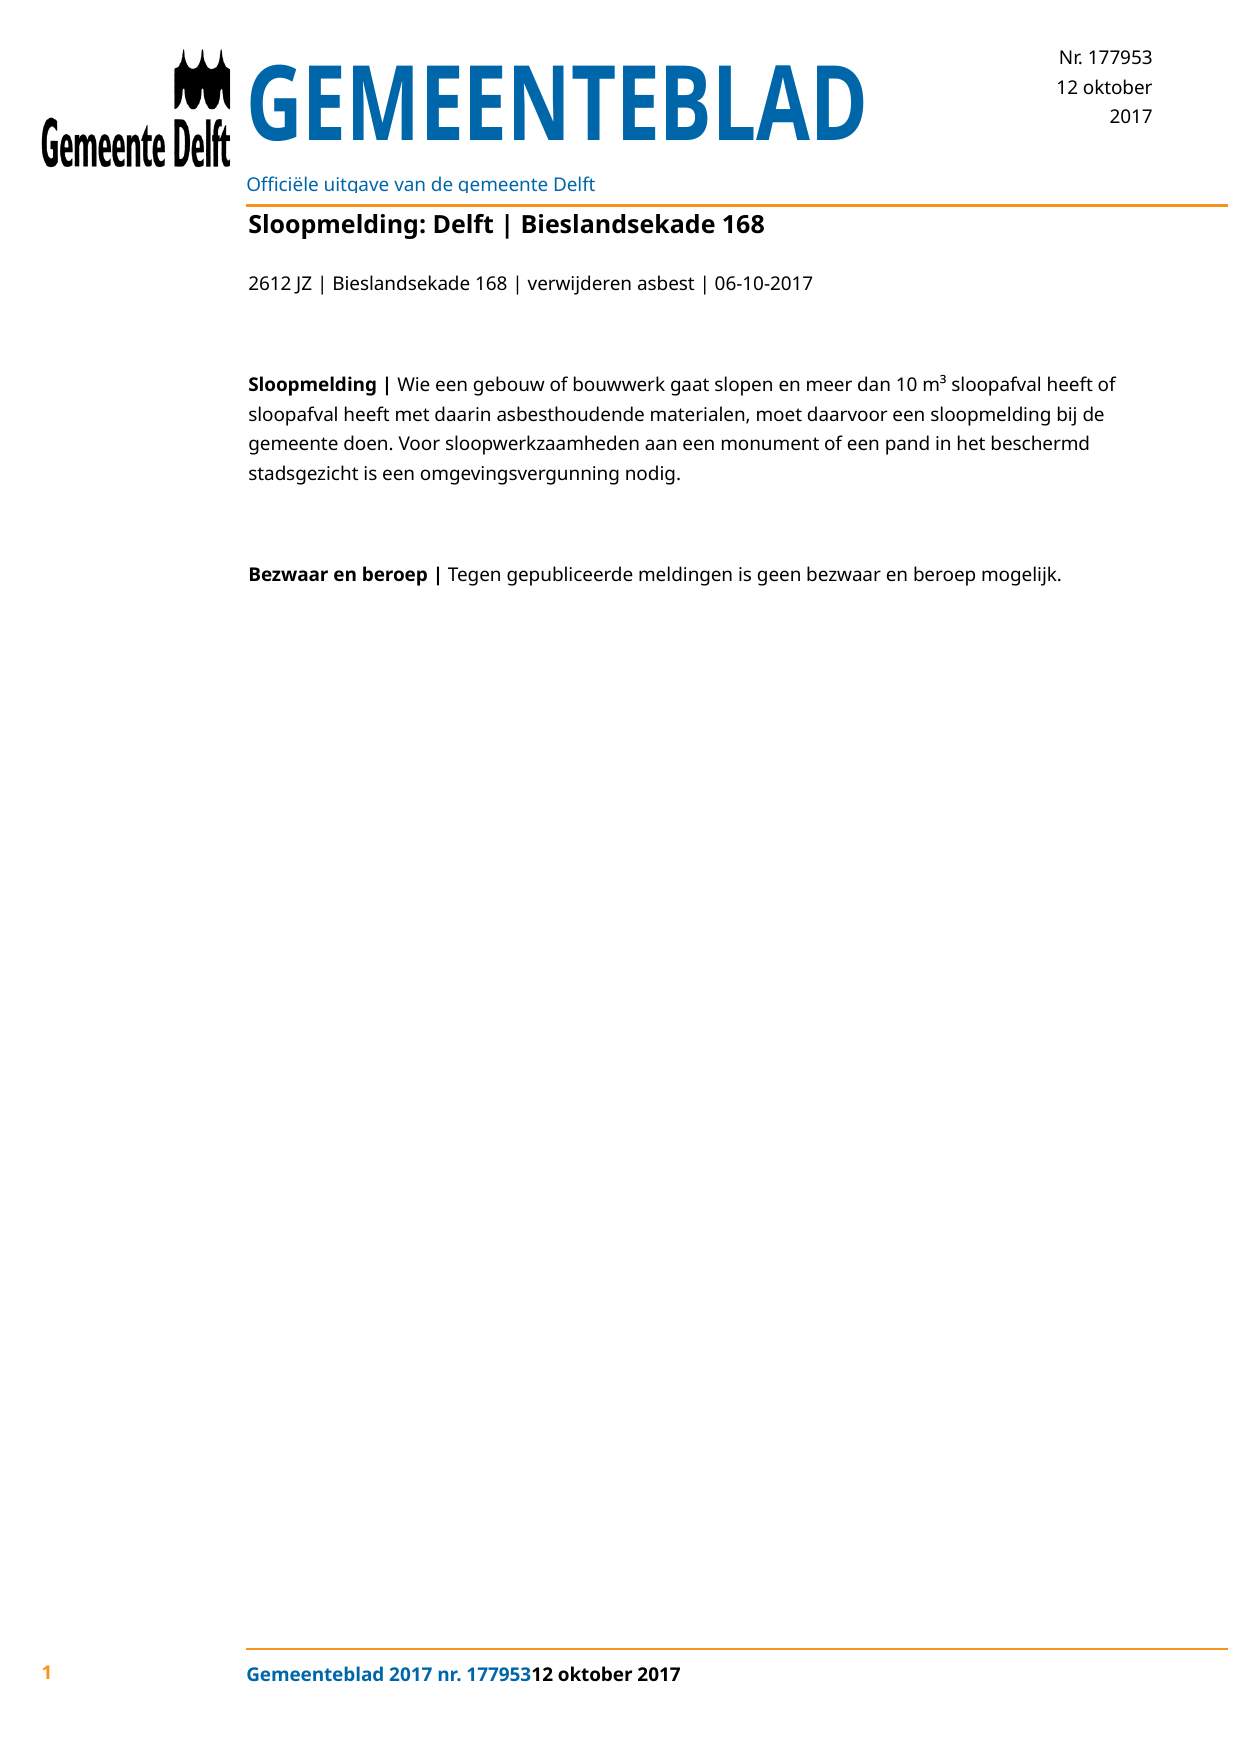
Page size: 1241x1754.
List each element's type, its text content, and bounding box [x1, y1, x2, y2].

text 2612 JZ | Bieslandsekade 168 | verwijderen asbest | 06-10-2017 [248, 270, 1152, 296]
text Sloopmelding: Delft | Bieslandsekade 168 [248, 207, 1152, 241]
text Bezwaar en beroep | Tegen gepubliceerde meldingen is geen bezwaar en beroep mogelijk. [248, 561, 1152, 586]
text Sloopmelding | Wie een gebouw of bouwwerk gaat slopen en meer dan 10 m³ sloopafval heeft of sloopafval heeft met daarin asbesthoudende materialen, moet daarvoor een sloopmelding bij de gemeente doen. Voor sloopwerkzaamheden aan een monument of een pand in het beschermd stadsgezicht is een omgevingsvergunning nodig. [248, 371, 1152, 486]
picture [41, 47, 231, 172]
